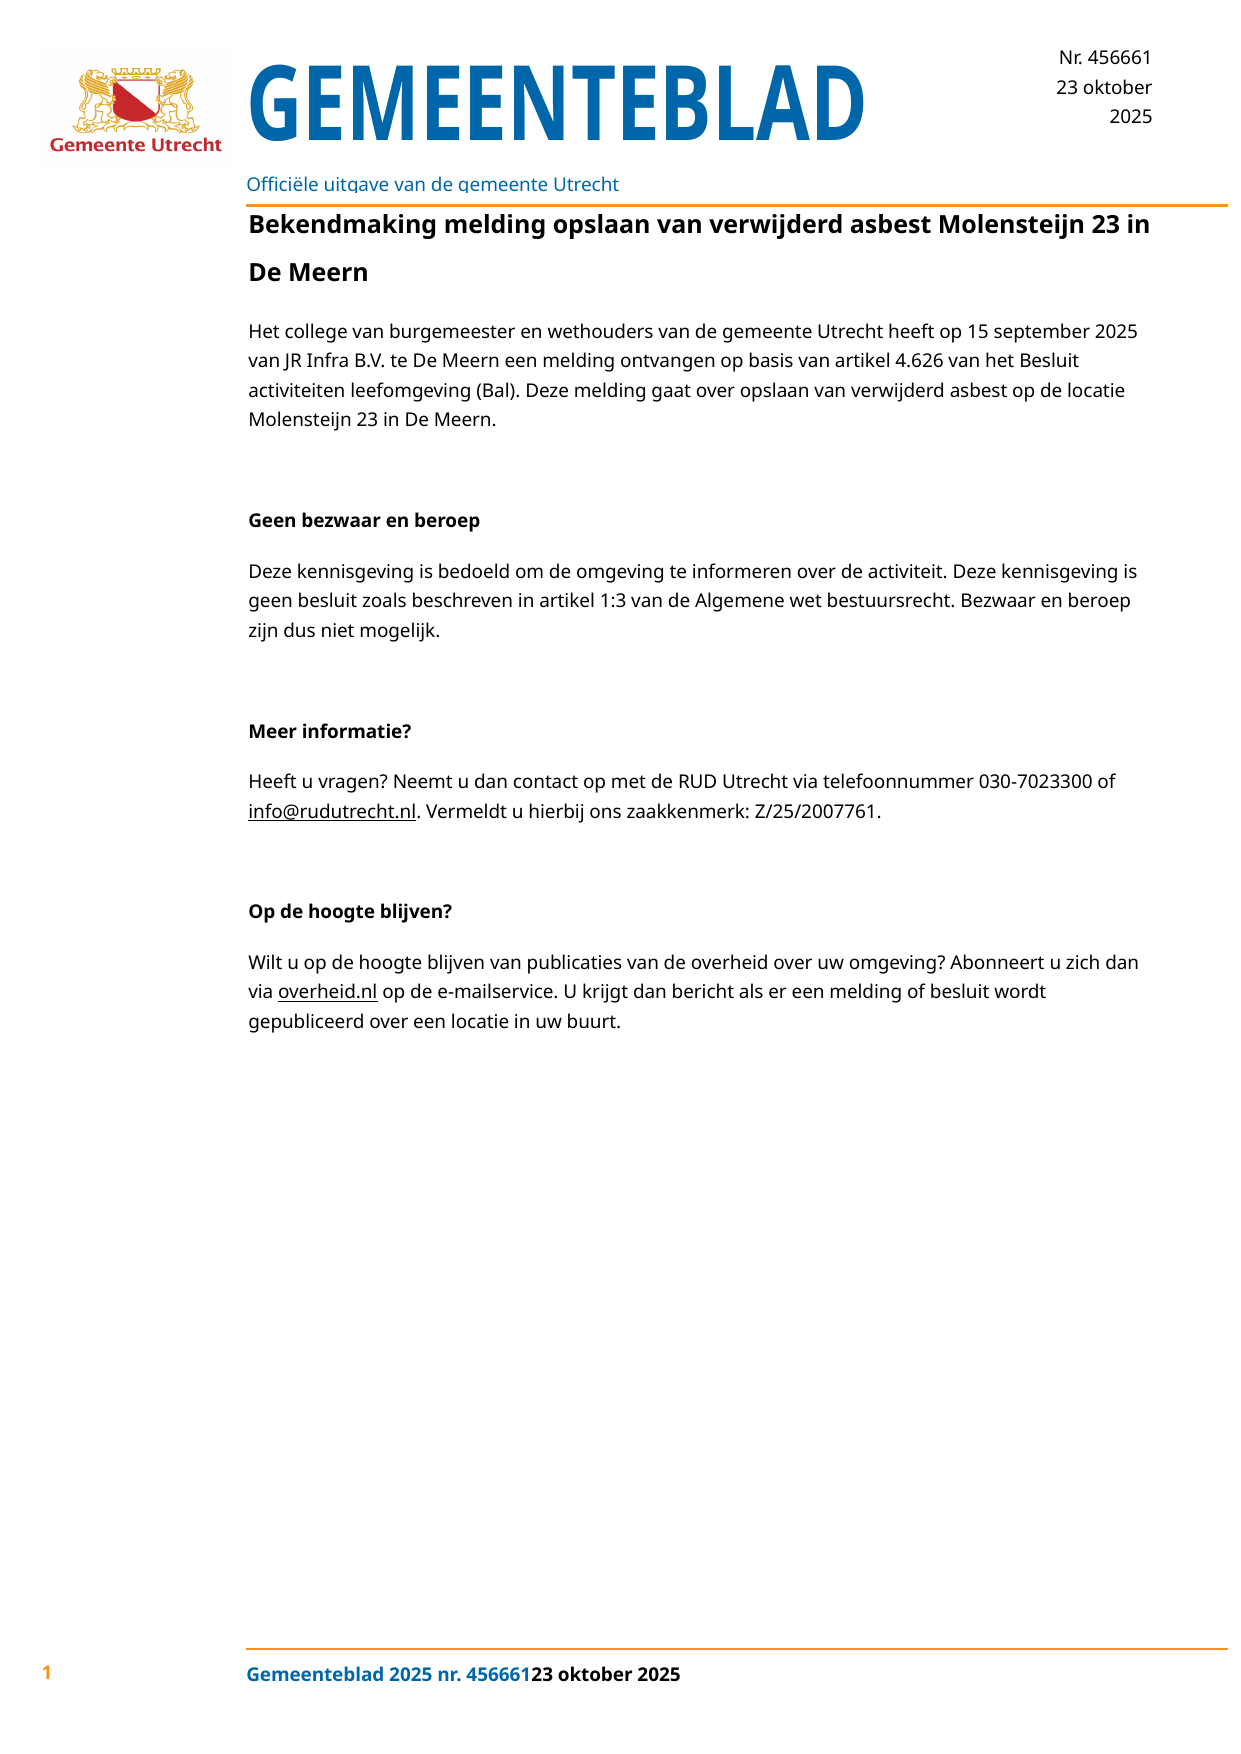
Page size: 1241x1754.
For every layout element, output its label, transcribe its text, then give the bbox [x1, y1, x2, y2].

picture [41, 47, 231, 172]
text Bekendmaking melding opslaan van verwijderd asbest Molensteijn 23 in De Meern [248, 207, 1152, 288]
text Op de hoogte blijven? [248, 899, 1152, 924]
text Deze kennisgeving is bedoeld om de omgeving te informeren over de activiteit. Deze kennisgeving is geen besluit zoals beschreven in artikel 1:3 van de Algemene wet bestuursrecht. Bezwaar en beroep zijn dus niet mogelijk. [248, 558, 1152, 643]
text Heeft u vragen? Neemt u dan contact op met de RUD Utrecht via telefoonnummer 030-7023300 of info@rudutrecht.nl. Vermeldt u hierbij ons zaakkenmerk: Z/25/2007761. [248, 768, 1152, 824]
text Het college van burgemeester en wethouders van de gemeente Utrecht heeft op 15 september 2025 van JR Infra B.V. te De Meern een melding ontvangen op basis van artikel 4.626 van het Besluit activiteiten leefomgeving (Bal). Deze melding gaat over opslaan van verwijderd asbest op de locatie Molensteijn 23 in De Meern. [248, 318, 1152, 432]
text Wilt u op de hoogte blijven van publicaties van de overheid over uw omgeving? Abonneert u zich dan via overheid.nl op de e-mailservice. U krijgt dan bericht als er een melding of besluit wordt gepubliceerd over een locatie in uw buurt. [248, 949, 1152, 1034]
text Meer informatie? [248, 718, 1152, 744]
text Geen bezwaar en beroep [248, 507, 1152, 533]
